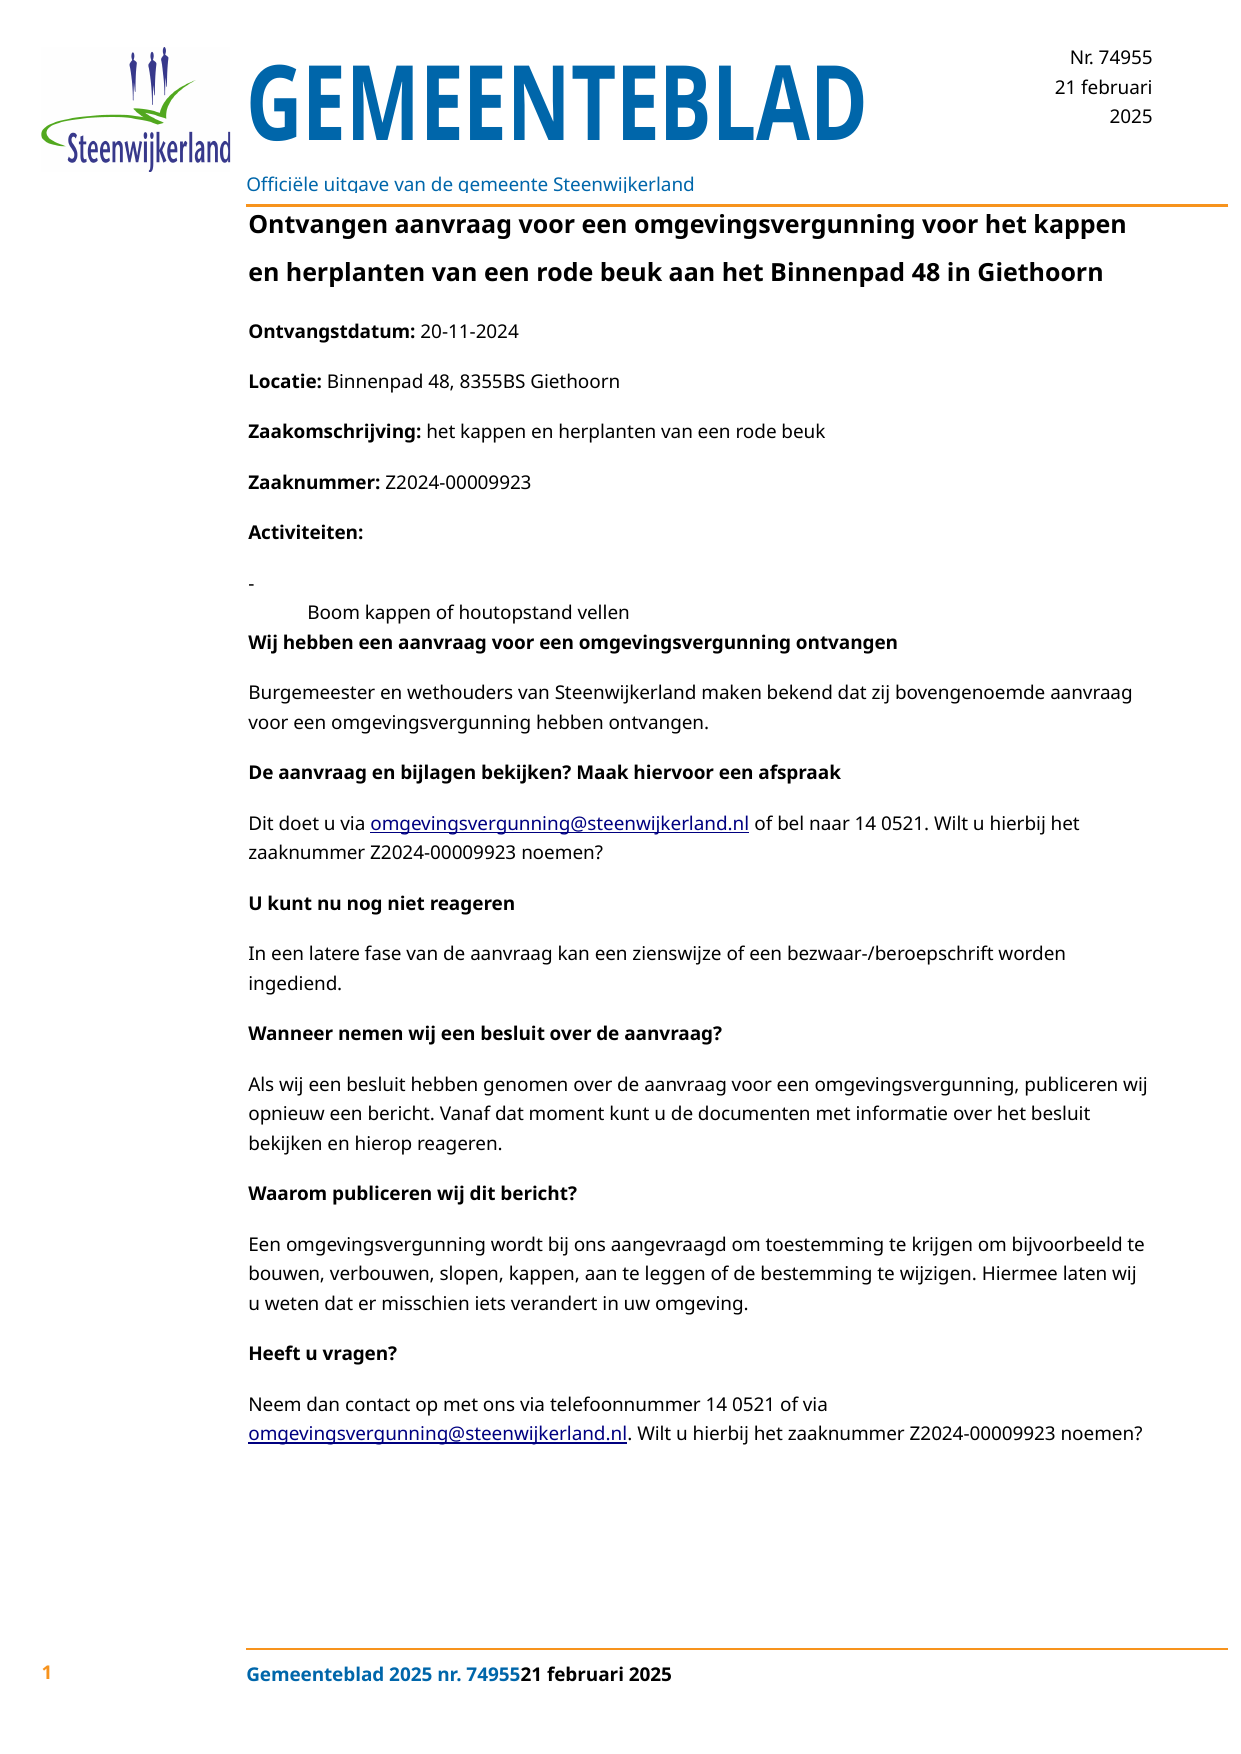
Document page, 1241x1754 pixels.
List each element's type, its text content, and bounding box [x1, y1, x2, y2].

text Heeft u vragen? [248, 1340, 1152, 1366]
text Zaaknummer: Z2024-00009923 [248, 469, 1152, 495]
text In een latere fase van de aanvraag kan een zienswijze of een bezwaar-/beroepschrift worden ingediend. [248, 940, 1152, 996]
text Als wij een besluit hebben genomen over de aanvraag voor een omgevingsvergunning, publiceren wij opnieuw een bericht. Vanaf dat moment kunt u de documenten met informatie over het besluit bekijken en hierop reageren. [248, 1071, 1152, 1156]
text U kunt nu nog niet reageren [248, 890, 1152, 916]
text Waarom publiceren wij dit bericht? [248, 1180, 1152, 1206]
text Burgemeester en wethouders van Steenwijkerland maken bekend dat zij bovengenoemde aanvraag voor een omgevingsvergunning hebben ontvangen. [248, 679, 1152, 735]
text Activiteiten: [248, 519, 1152, 545]
text Ontvangen aanvraag voor een omgevingsvergunning voor het kappen en herplanten van een rode beuk aan het Binnenpad 48 in Giethoorn [248, 207, 1152, 288]
text Neem dan contact op met ons via telefoonnummer 14 0521 of via omgevingsvergunning@steenwijkerland.nl. Wilt u hierbij het zaaknummer Z2024-00009923 noemen? [248, 1391, 1152, 1446]
text Wanneer nemen wij een besluit over de aanvraag? [248, 1020, 1152, 1046]
text Dit doet u via omgevingsvergunning@steenwijkerland.nl of bel naar 14 0521. Wilt u hierbij het zaaknummer Z2024-00009923 noemen? [248, 810, 1152, 865]
text Zaakomschrijving: het kappen en herplanten van een rode beuk [248, 419, 1152, 444]
text Wij hebben een aanvraag voor een omgevingsvergunning ontvangen [248, 629, 1152, 655]
text Een omgevingsvergunning wordt bij ons aangevraagd om toestemming te krijgen om bijvoorbeeld te bouwen, verbouwen, slopen, kappen, aan te leggen of de bestemming te wijzigen. Hiermee laten wij u weten dat er misschien iets verandert in uw omgeving. [248, 1231, 1152, 1316]
text De aanvraag en bijlagen bekijken? Maak hiervoor een afspraak [248, 759, 1152, 785]
text Locatie: Binnenpad 48, 8355BS Giethoorn [248, 368, 1152, 394]
text Ontvangstdatum: 20-11-2024 [248, 318, 1152, 344]
picture [41, 47, 231, 172]
list Boom kappen of houtopstand vellen [248, 599, 1152, 625]
